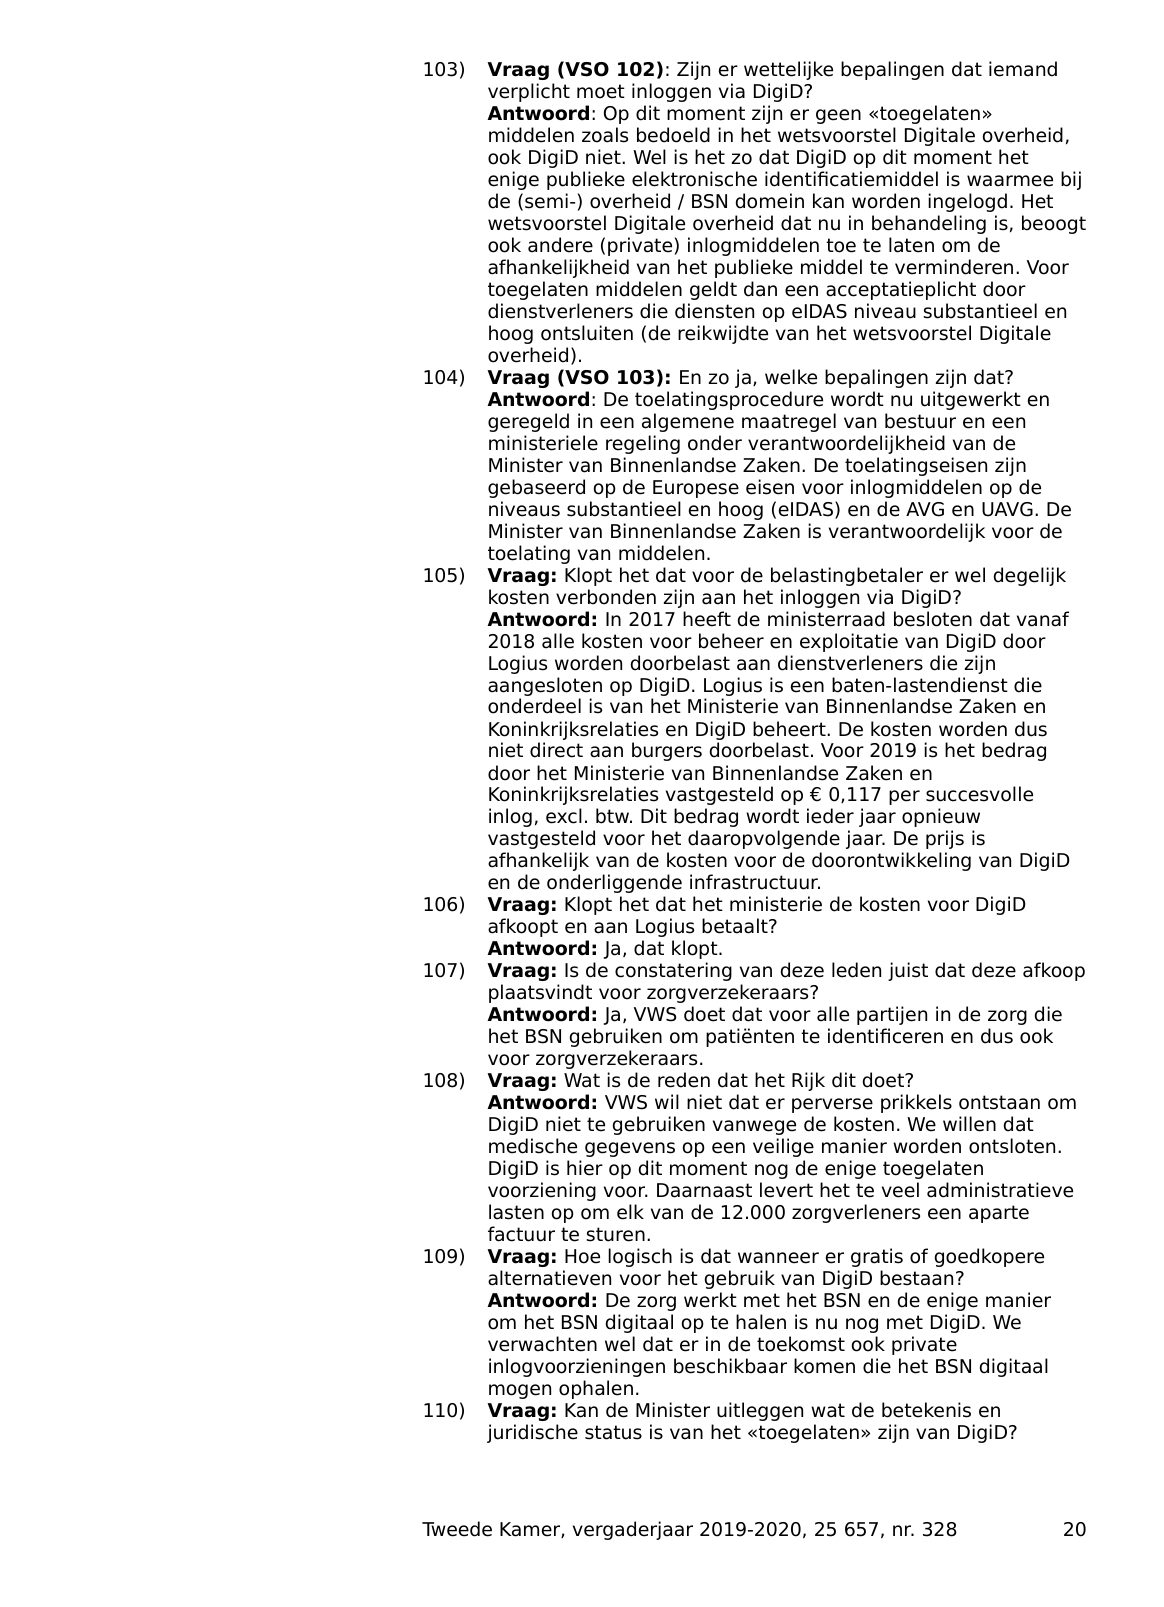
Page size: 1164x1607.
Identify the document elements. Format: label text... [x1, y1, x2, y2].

text 109) Vraag: Hoe logisch is dat wanneer er gratis of goedkopere alternatieven voor het gebruik van DigiD bestaan? [422, 1246, 1087, 1290]
text 105) Vraag: Klopt het dat voor de belastingbetaler er wel degelijk kosten verbonden zijn aan het inloggen via DigiD? [422, 564, 1087, 608]
text 110) Vraag: Kan de Minister uitleggen wat de betekenis en juridische status is van het «toegelaten» zijn van DigiD? [422, 1400, 1087, 1444]
text Antwoord: Ja, dat klopt. [487, 938, 1087, 960]
text Antwoord: Op dit moment zijn er geen «toegelaten» middelen zoals bedoeld in het wetsvoorstel Digitale overheid, ook DigiD niet. Wel is het zo dat DigiD op dit moment het enige publieke elektronische identificatiemiddel is waarmee bij de (semi-) overheid / BSN domein kan worden ingelogd. Het wetsvoorstel Digitale overheid dat nu in behandeling is, beoogt ook andere (private) inlogmiddelen toe te laten om de afhankelijkheid van het publieke middel te verminderen. Voor toegelaten middelen geldt dan een acceptatieplicht door dienstverleners die diensten op eIDAS niveau substantieel en hoog ontsluiten (de reikwijdte van het wetsvoorstel Digitale overheid). [487, 103, 1087, 367]
text 106) Vraag: Klopt het dat het ministerie de kosten voor DigiD afkoopt en aan Logius betaalt? [422, 894, 1087, 938]
text Antwoord: Ja, VWS doet dat voor alle partijen in de zorg die het BSN gebruiken om patiënten te identificeren en dus ook voor zorgverzekeraars. [487, 1004, 1087, 1070]
text 104) Vraag (VSO 103): En zo ja, welke bepalingen zijn dat? [422, 367, 1087, 389]
text Antwoord: In 2017 heeft de ministerraad besloten dat vanaf 2018 alle kosten voor beheer en exploitatie van DigiD door Logius worden doorbelast aan dienstverleners die zijn aangesloten op DigiD. Logius is een baten-lastendienst die onderdeel is van het Ministerie van Binnenlandse Zaken en Koninkrijksrelaties en DigiD beheert. De kosten worden dus niet direct aan burgers doorbelast. Voor 2019 is het bedrag door het Ministerie van Binnenlandse Zaken en Koninkrijksrelaties vastgesteld op € 0,117 per succesvolle inlog, excl. btw. Dit bedrag wordt ieder jaar opnieuw vastgesteld voor het daaropvolgende jaar. De prijs is afhankelijk van de kosten voor de doorontwikkeling van DigiD en de onderliggende infrastructuur. [487, 608, 1087, 894]
text 108) Vraag: Wat is de reden dat het Rijk dit doet? [422, 1070, 1087, 1092]
text Antwoord: De toelatingsprocedure wordt nu uitgewerkt en geregeld in een algemene maatregel van bestuur en een ministeriele regeling onder verantwoordelijkheid van de Minister van Binnenlandse Zaken. De toelatingseisen zijn gebaseerd op de Europese eisen voor inlogmiddelen op de niveaus substantieel en hoog (eIDAS) en de AVG en UAVG. De Minister van Binnenlandse Zaken is verantwoordelijk voor de toelating van middelen. [487, 389, 1087, 564]
text 107) Vraag: Is de constatering van deze leden juist dat deze afkoop plaatsvindt voor zorgverzekeraars? [422, 960, 1087, 1004]
text Antwoord: De zorg werkt met het BSN en de enige manier om het BSN digitaal op te halen is nu nog met DigiD. We verwachten wel dat er in de toekomst ook private inlogvoorzieningen beschikbaar komen die het BSN digitaal mogen ophalen. [487, 1290, 1087, 1400]
text Antwoord: VWS wil niet dat er perverse prikkels ontstaan om DigiD niet te gebruiken vanwege de kosten. We willen dat medische gegevens op een veilige manier worden ontsloten. DigiD is hier op dit moment nog de enige toegelaten voorziening voor. Daarnaast levert het te veel administratieve lasten op om elk van de 12.000 zorgverleners een aparte factuur te sturen. [487, 1092, 1087, 1246]
text 103) Vraag (VSO 102): Zijn er wettelijke bepalingen dat iemand verplicht moet inloggen via DigiD? [422, 59, 1087, 103]
